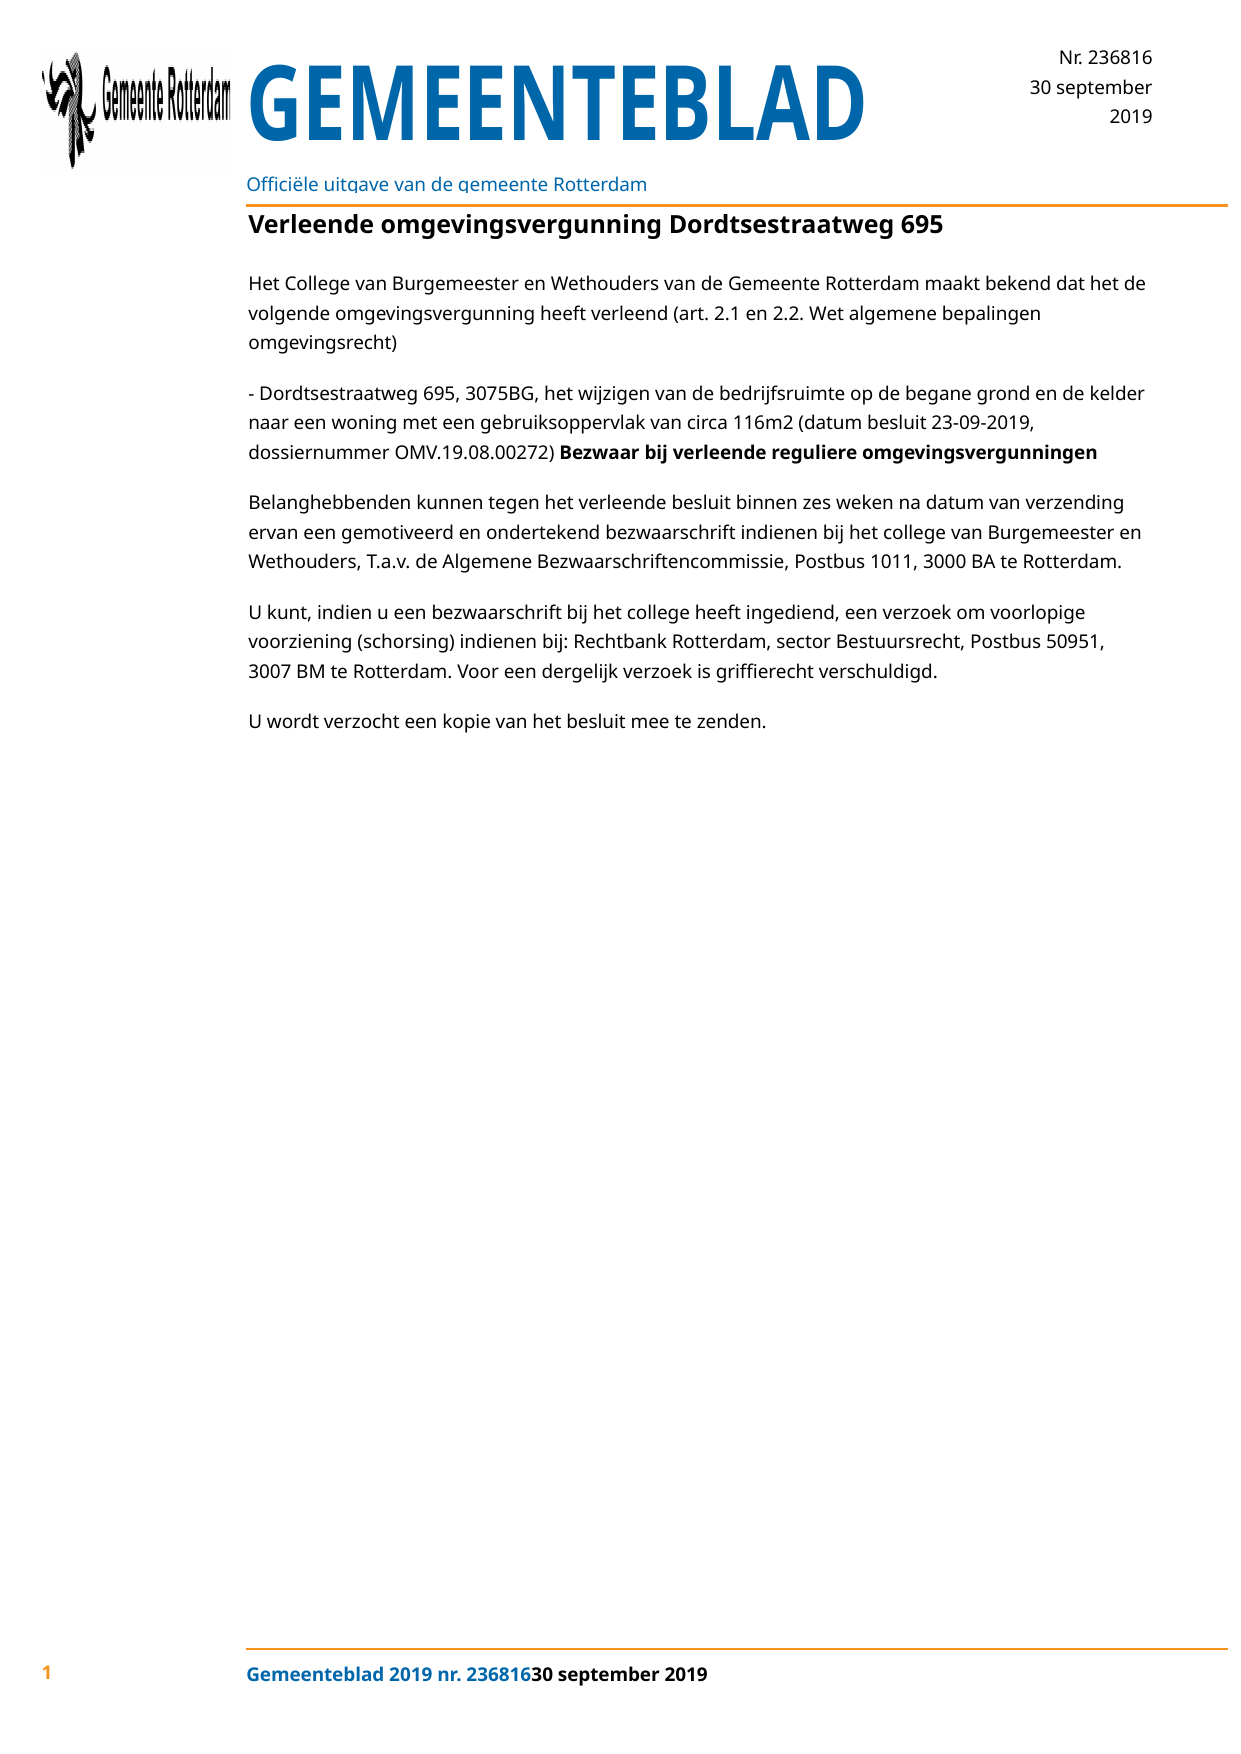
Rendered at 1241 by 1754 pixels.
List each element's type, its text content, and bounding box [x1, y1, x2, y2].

text - Dordtsestraatweg 695, 3075BG, het wijzigen van de bedrijfsruimte op de begane grond en de kelder naar een woning met een gebruiksoppervlak van circa 116m2 (datum besluit 23-09-2019, dossiernummer OMV.19.08.00272) Bezwaar bij verleende reguliere omgevingsvergunningen [248, 380, 1152, 465]
picture [41, 47, 231, 172]
text Verleende omgevingsvergunning Dordtsestraatweg 695 [248, 207, 1152, 241]
text U wordt verzocht een kopie van het besluit mee te zenden. [248, 709, 1152, 734]
text U kunt, indien u een bezwaarschrift bij het college heeft ingediend, een verzoek om voorlopige voorziening (schorsing) indienen bij: Rechtbank Rotterdam, sector Bestuursrecht, Postbus 50951, 3007 BM te Rotterdam. Voor een dergelijk verzoek is griffierecht verschuldigd. [248, 599, 1152, 684]
text Belanghebbenden kunnen tegen het verleende besluit binnen zes weken na datum van verzending ervan een gemotiveerd en ondertekend bezwaarschrift indienen bij het college van Burgemeester en Wethouders, T.a.v. de Algemene Bezwaarschriftencommissie, Postbus 1011, 3000 BA te Rotterdam. [248, 489, 1152, 574]
text Het College van Burgemeester en Wethouders van de Gemeente Rotterdam maakt bekend dat het de volgende omgevingsvergunning heeft verleend (art. 2.1 en 2.2. Wet algemene bepalingen omgevingsrecht) [248, 270, 1152, 355]
